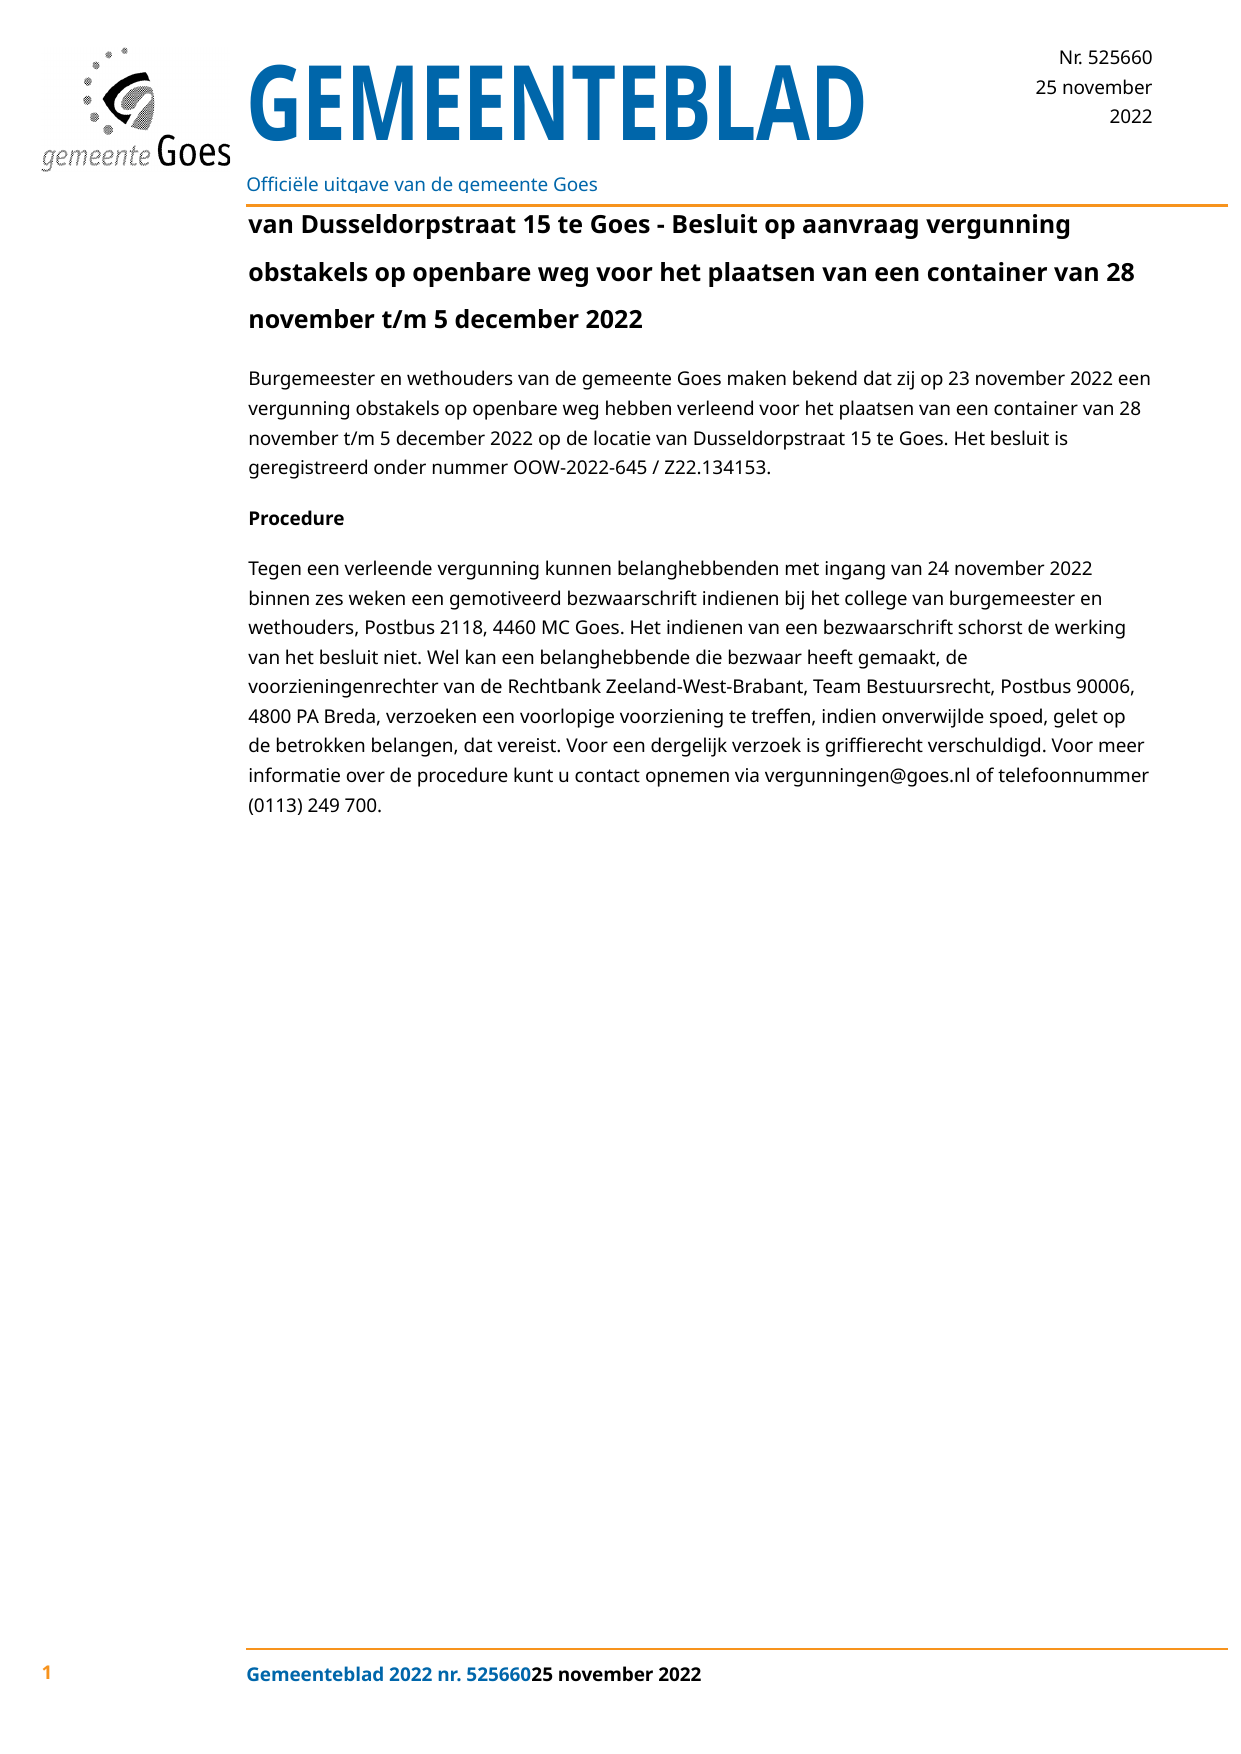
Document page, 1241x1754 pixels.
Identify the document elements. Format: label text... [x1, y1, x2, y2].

text Tegen een verleende vergunning kunnen belanghebbenden met ingang van 24 november 2022 binnen zes weken een gemotiveerd bezwaarschrift indienen bij het college van burgemeester en wethouders, Postbus 2118, 4460 MC Goes. Het indienen van een bezwaarschrift schorst de werking van het besluit niet. Wel kan een belanghebbende die bezwaar heeft gemaakt, de voorzieningenrechter van de Rechtbank Zeeland-West-Brabant, Team Bestuursrecht, Postbus 90006, 4800 PA Breda, verzoeken een voorlopige voorziening te treffen, indien onverwijlde spoed, gelet op de betrokken belangen, dat vereist. Voor een dergelijk verzoek is griffierecht verschuldigd. Voor meer informatie over de procedure kunt u contact opnemen via vergunningen@goes.nl of telefoonnummer (0113) 249 700. [248, 555, 1152, 817]
text Burgemeester en wethouders van de gemeente Goes maken bekend dat zij op 23 november 2022 een vergunning obstakels op openbare weg hebben verleend voor het plaatsen van een container van 28 november t/m 5 december 2022 op de locatie van Dusseldorpstraat 15 te Goes. Het besluit is geregistreerd onder nummer OOW-2022-645 / Z22.134153. [248, 366, 1152, 480]
text Procedure [248, 505, 1152, 530]
picture [41, 47, 231, 172]
text van Dusseldorpstraat 15 te Goes - Besluit op aanvraag vergunning obstakels op openbare weg voor het plaatsen van een container van 28 november t/m 5 december 2022 [248, 207, 1152, 336]
